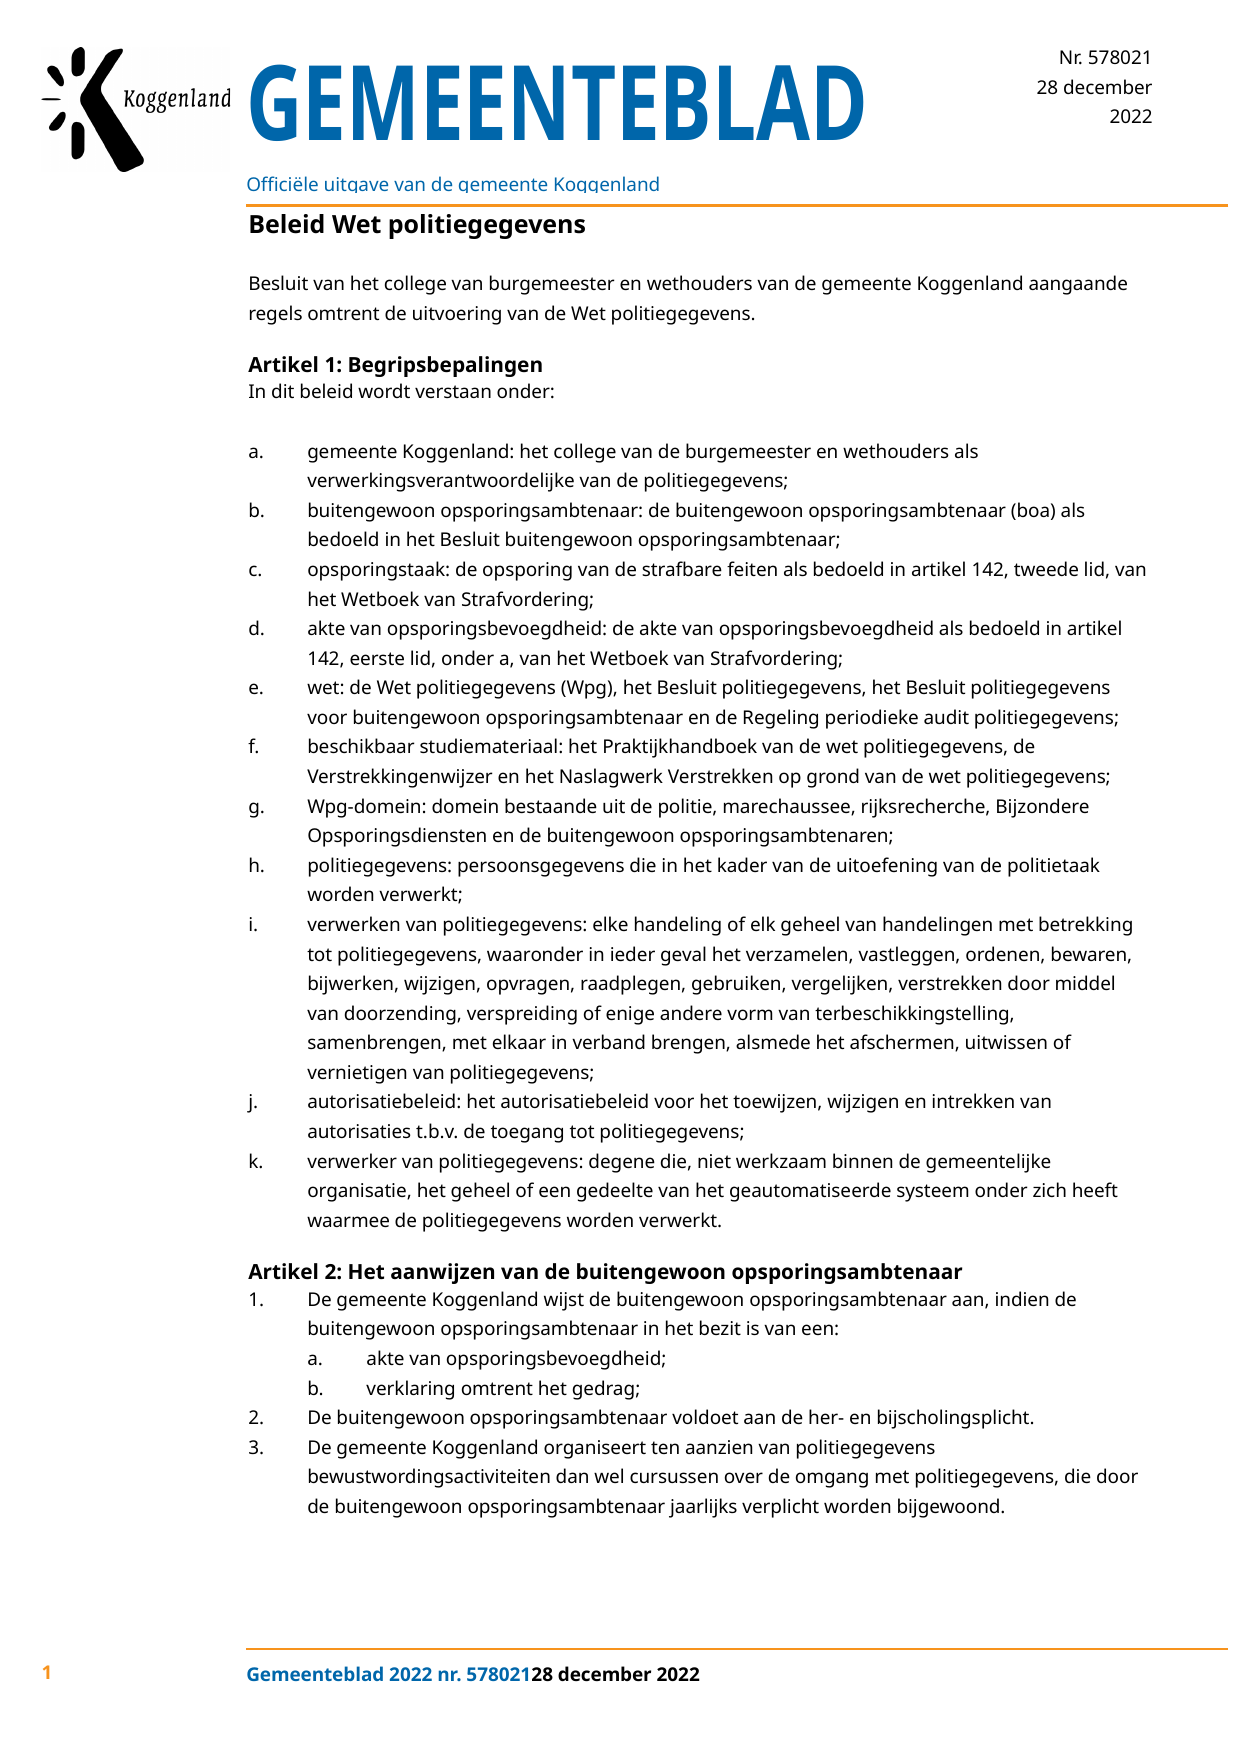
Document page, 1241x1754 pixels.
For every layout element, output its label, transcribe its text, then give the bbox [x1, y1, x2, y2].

text Artikel 2: Het aanwijzen van de buitengewoon opsporingsambtenaar [248, 1257, 1152, 1286]
list akte van opsporingsbevoegdheid; [307, 1345, 1152, 1371]
list buitengewoon opsporingsambtenaar: de buitengewoon opsporingsambtenaar (boa) als bedoeld in het Besluit buitengewoon opsporingsambtenaar; [248, 497, 1152, 552]
list akte van opsporingsbevoegdheid: de akte van opsporingsbevoegdheid als bedoeld in artikel 142, eerste lid, onder a, van het Wetboek van Strafvordering; [248, 615, 1152, 671]
list De gemeente Koggenland organiseert ten aanzien van politiegegevens bewustwordingsactiviteiten dan wel cursussen over de omgang met politiegegevens, die door de buitengewoon opsporingsambtenaar jaarlijks verplicht worden bijgewoond. [248, 1434, 1152, 1519]
list beschikbaar studiemateriaal: het Praktijkhandboek van de wet politiegegevens, de Verstrekkingenwijzer en het Naslagwerk Verstrekken op grond van de wet politiegegevens; [248, 734, 1152, 789]
picture [41, 47, 231, 172]
list verwerker van politiegegevens: degene die, niet werkzaam binnen de gemeentelijke organisatie, het geheel of een gedeelte van het geautomatiseerde systeem onder zich heeft waarmee de politiegegevens worden verwerkt. [248, 1148, 1152, 1233]
text Beleid Wet politiegegevens [248, 207, 1152, 241]
list politiegegevens: persoonsgegevens die in het kader van de uitoefening van de politietaak worden verwerkt; [248, 852, 1152, 907]
list wet: de Wet politiegegevens (Wpg), het Besluit politiegegevens, het Besluit politiegegevens voor buitengewoon opsporingsambtenaar en de Regeling periodieke audit politiegegevens; [248, 674, 1152, 730]
list Wpg-domein: domein bestaande uit de politie, marechaussee, rijksrecherche, Bijzondere Opsporingsdiensten en de buitengewoon opsporingsambtenaren; [248, 793, 1152, 848]
list De buitengewoon opsporingsambtenaar voldoet aan de her- en bijscholingsplicht. [248, 1404, 1152, 1430]
list opsporingstaak: de opsporing van de strafbare feiten als bedoeld in artikel 142, tweede lid, van het Wetboek van Strafvordering; [248, 556, 1152, 612]
text In dit beleid wordt verstaan onder: [248, 379, 1152, 404]
list verklaring omtrent het gedrag; [307, 1375, 1152, 1400]
text Besluit van het college van burgemeester en wethouders van de gemeente Koggenland aangaande regels omtrent de uitvoering van de Wet politiegegevens. [248, 270, 1152, 326]
list gemeente Koggenland: het college van de burgemeester en wethouders als verwerkingsverantwoordelijke van de politiegegevens; [248, 438, 1152, 493]
list De gemeente Koggenland wijst de buitengewoon opsporingsambtenaar aan, indien de buitengewoon opsporingsambtenaar in het bezit is van een: [248, 1286, 1152, 1341]
text Artikel 1: Begripsbepalingen [248, 350, 1152, 379]
list verwerken van politiegegevens: elke handeling of elk geheel van handelingen met betrekking tot politiegegevens, waaronder in ieder geval het verzamelen, vastleggen, ordenen, bewaren, bijwerken, wijzigen, opvragen, raadplegen, gebruiken, vergelijken, verstrekken door middel van doorzending, verspreiding of enige andere vorm van terbeschikkingstelling, samenbrengen, met elkaar in verband brengen, alsmede het afschermen, uitwissen of vernietigen van politiegegevens; [248, 911, 1152, 1085]
list autorisatiebeleid: het autorisatiebeleid voor het toewijzen, wijzigen en intrekken van autorisaties t.b.v. de toegang tot politiegegevens; [248, 1089, 1152, 1144]
